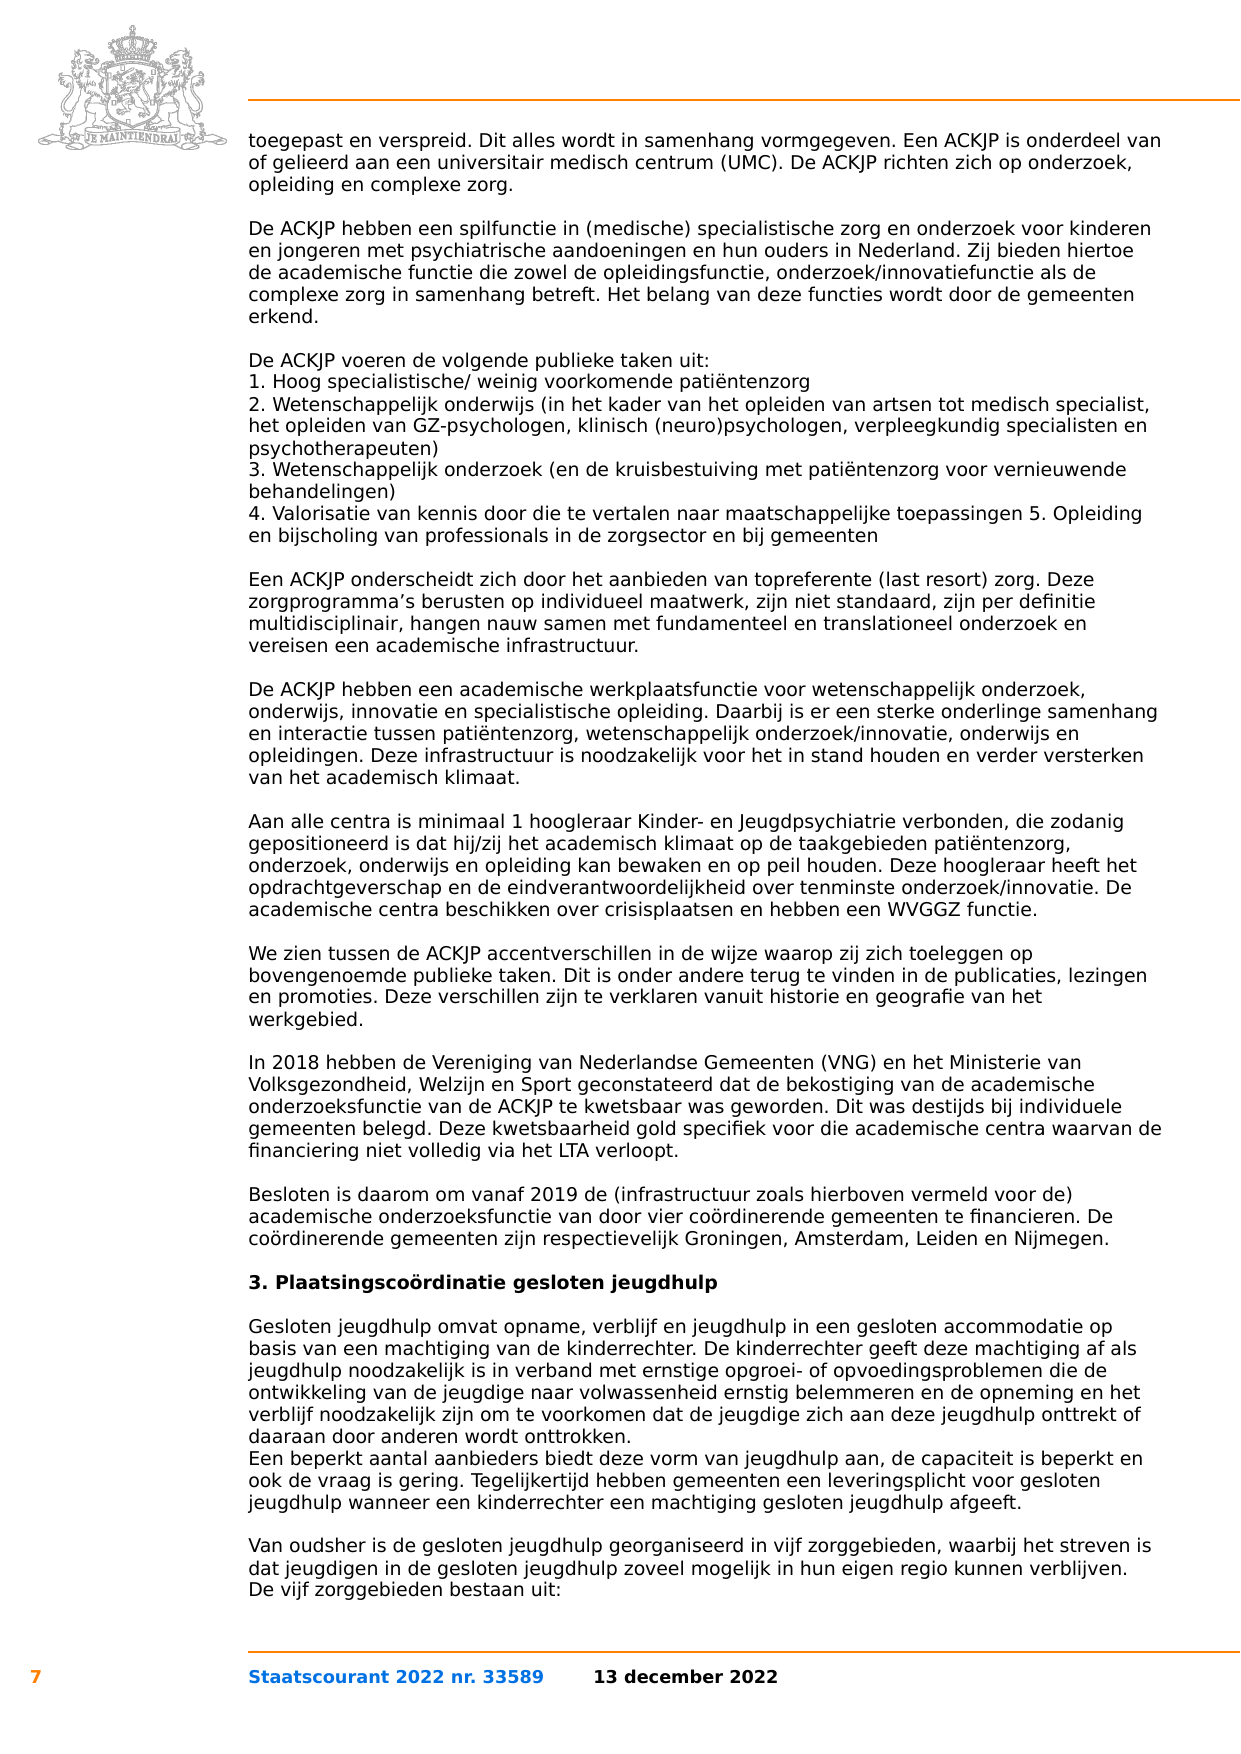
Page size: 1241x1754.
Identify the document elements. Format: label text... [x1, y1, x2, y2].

subtitle 3. Plaatsingscoördinatie gesloten jeugdhulp [248, 1272, 1163, 1294]
text De ACKJP hebben een academische werkplaatsfunctie voor wetenschappelijk onderzoek, onderwijs, innovatie en specialistische opleiding. Daarbij is er een sterke onderlinge samenhang en interactie tussen patiëntenzorg, wetenschappelijk onderzoek/innovatie, onderwijs en opleidingen. Deze infrastructuur is noodzakelijk voor het in stand houden en verder versterken van het academisch klimaat. [248, 679, 1163, 789]
text In 2018 hebben de Vereniging van Nederlandse Gemeenten (VNG) en het Ministerie van Volksgezondheid, Welzijn en Sport geconstateerd dat de bekostiging van de academische onderzoeksfunctie van de ACKJP te kwetsbaar was geworden. Dit was destijds bij individuele gemeenten belegd. Deze kwetsbaarheid gold specifiek voor die academische centra waarvan de financiering niet volledig via het LTA verloopt. [248, 1052, 1163, 1162]
text We zien tussen de ACKJP accentverschillen in de wijze waarop zij zich toeleggen op bovengenoemde publieke taken. Dit is onder andere terug te vinden in de publicaties, lezingen en promoties. Deze verschillen zijn te verklaren vanuit historie en geografie van het werkgebied. [248, 942, 1163, 1030]
text De vijf zorggebieden bestaan uit: [248, 1579, 1163, 1601]
picture [38, 25, 227, 150]
text Een ACKJP onderscheidt zich door het aanbieden van topreferente (last resort) zorg. Deze zorgprogramma’s berusten op individueel maatwerk, zijn niet standaard, zijn per definitie multidisciplinair, hangen nauw samen met fundamenteel en translationeel onderzoek en vereisen een academische infrastructuur. [248, 569, 1163, 657]
text De ACKJP voeren de volgende publieke taken uit: [248, 349, 1163, 371]
text Aan alle centra is minimaal 1 hoogleraar Kinder- en Jeugdpsychiatrie verbonden, die zodanig gepositioneerd is dat hij/zij het academisch klimaat op de taakgebieden patiëntenzorg, onderzoek, onderwijs en opleiding kan bewaken en op peil houden. Deze hoogleraar heeft het opdrachtgeverschap en de eindverantwoordelijkheid over tenminste onderzoek/innovatie. De academische centra beschikken over crisisplaatsen en hebben een WVGGZ functie. [248, 811, 1163, 921]
text 4. Valorisatie van kennis door die te vertalen naar maatschappelijke toepassingen 5. Opleiding en bijscholing van professionals in de zorgsector en bij gemeenten [248, 503, 1163, 547]
text toegepast en verspreid. Dit alles wordt in samenhang vormgegeven. Een ACKJP is onderdeel van of gelieerd aan een universitair medisch centrum (UMC). De ACKJP richten zich op onderzoek, opleiding en complexe zorg. [248, 130, 1163, 196]
text 1. Hoog specialistische/ weinig voorkomende patiëntenzorg [248, 371, 1163, 393]
text 2. Wetenschappelijk onderwijs (in het kader van het opleiden van artsen tot medisch specialist, het opleiden van GZ-psychologen, klinisch (neuro)psychologen, verpleegkundig specialisten en psychotherapeuten) [248, 393, 1163, 459]
text 3. Wetenschappelijk onderzoek (en de kruisbestuiving met patiëntenzorg voor vernieuwende behandelingen) [248, 459, 1163, 503]
text Van oudsher is de gesloten jeugdhulp georganiseerd in vijf zorggebieden, waarbij het streven is dat jeugdigen in de gesloten jeugdhulp zoveel mogelijk in hun eigen regio kunnen verblijven. [248, 1535, 1163, 1579]
text Gesloten jeugdhulp omvat opname, verblijf en jeugdhulp in een gesloten accommodatie op basis van een machtiging van de kinderrechter. De kinderrechter geeft deze machtiging af als jeugdhulp noodzakelijk is in verband met ernstige opgroei- of opvoedingsproblemen die de ontwikkeling van de jeugdige naar volwassenheid ernstig belemmeren en de opneming en het verblijf noodzakelijk zijn om te voorkomen dat de jeugdige zich aan deze jeugdhulp onttrekt of daaraan door anderen wordt onttrokken. [248, 1316, 1163, 1448]
text Een beperkt aantal aanbieders biedt deze vorm van jeugdhulp aan, de capaciteit is beperkt en ook de vraag is gering. Tegelijkertijd hebben gemeenten een leveringsplicht voor gesloten jeugdhulp wanneer een kinderrechter een machtiging gesloten jeugdhulp afgeeft. [248, 1448, 1163, 1513]
text Besloten is daarom om vanaf 2019 de (infrastructuur zoals hierboven vermeld voor de) academische onderzoeksfunctie van door vier coördinerende gemeenten te financieren. De coördinerende gemeenten zijn respectievelijk Groningen, Amsterdam, Leiden en Nijmegen. [248, 1184, 1163, 1250]
text De ACKJP hebben een spilfunctie in (medische) specialistische zorg en onderzoek voor kinderen en jongeren met psychiatrische aandoeningen en hun ouders in Nederland. Zij bieden hiertoe de academische functie die zowel de opleidingsfunctie, onderzoek/innovatiefunctie als de complexe zorg in samenhang betreft. Het belang van deze functies wordt door de gemeenten erkend. [248, 218, 1163, 328]
